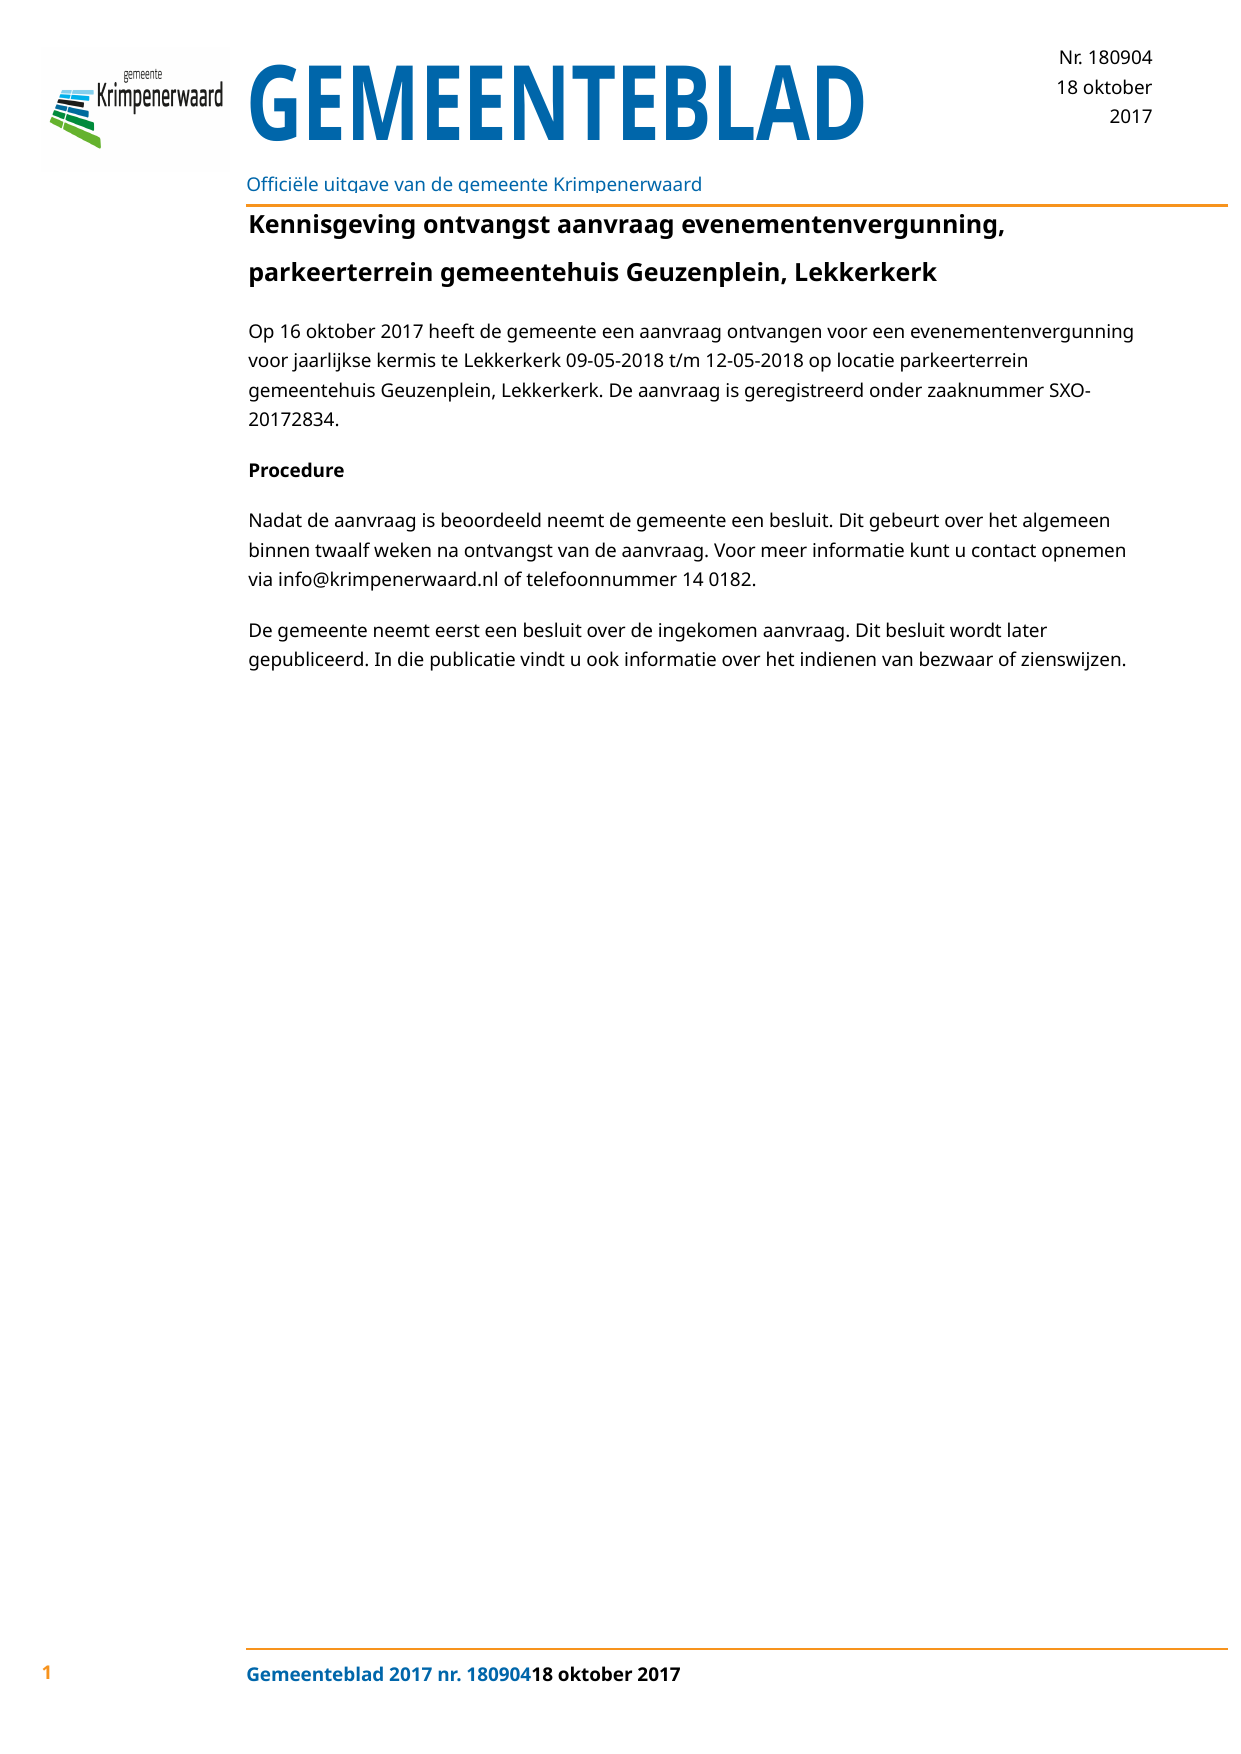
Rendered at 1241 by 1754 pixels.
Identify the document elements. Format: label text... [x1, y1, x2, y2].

text De gemeente neemt eerst een besluit over de ingekomen aanvraag. Dit besluit wordt later gepubliceerd. In die publicatie vindt u ook informatie over het indienen van bezwaar of zienswijzen. [248, 617, 1152, 672]
text Procedure [248, 457, 1152, 483]
text Nadat de aanvraag is beoordeeld neemt de gemeente een besluit. Dit gebeurt over het algemeen binnen twaalf weken na ontvangst van de aanvraag. Voor meer informatie kunt u contact opnemen via info@krimpenerwaard.nl of telefoonnummer 14 0182. [248, 507, 1152, 592]
picture [41, 47, 231, 172]
text Op 16 oktober 2017 heeft de gemeente een aanvraag ontvangen voor een evenementenvergunning voor jaarlijkse kermis te Lekkerkerk 09-05-2018 t/m 12-05-2018 op locatie parkeerterrein gemeentehuis Geuzenplein, Lekkerkerk. De aanvraag is geregistreerd onder zaaknummer SXO-20172834. [248, 318, 1152, 432]
text Kennisgeving ontvangst aanvraag evenementenvergunning, parkeerterrein gemeentehuis Geuzenplein, Lekkerkerk [248, 207, 1152, 288]
